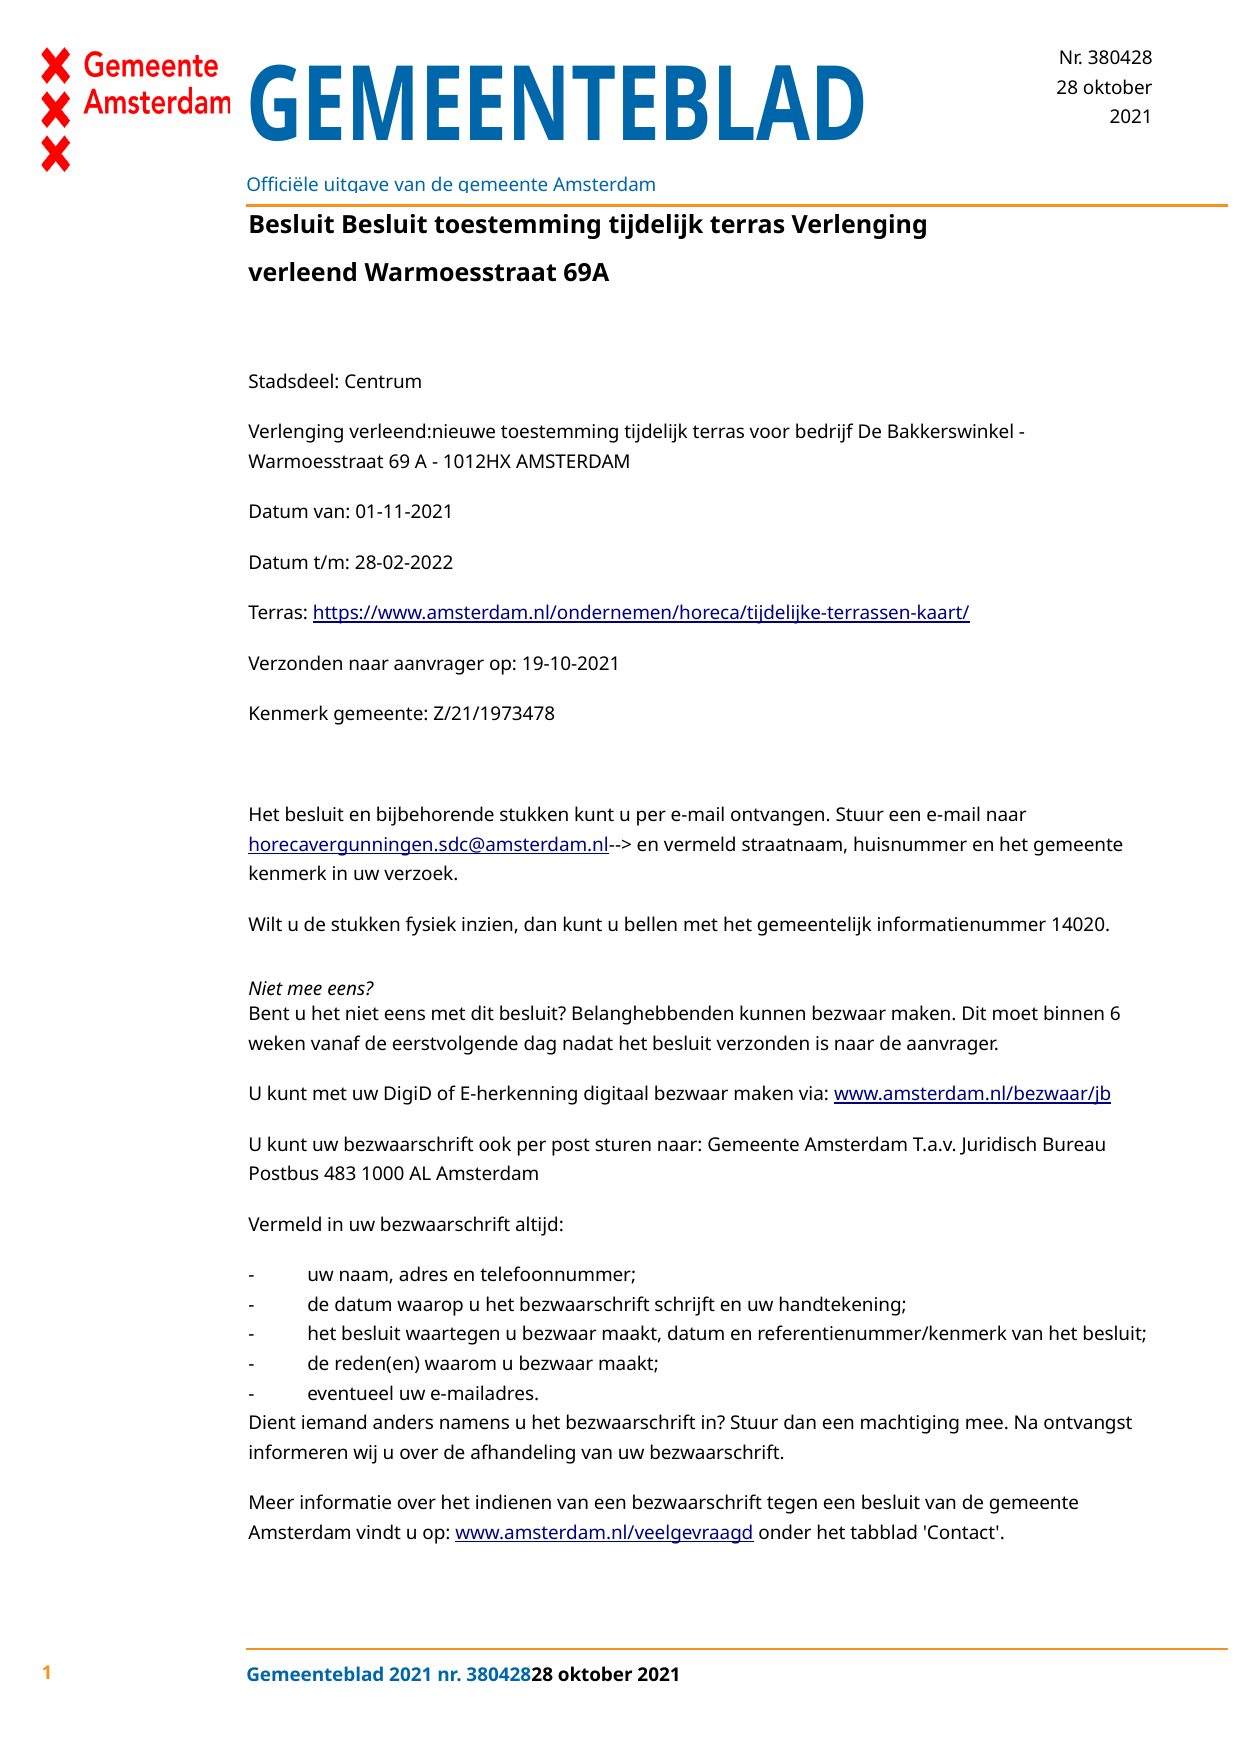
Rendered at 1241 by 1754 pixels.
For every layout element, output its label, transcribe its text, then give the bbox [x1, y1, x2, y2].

text Stadsdeel: Centrum [248, 368, 1152, 394]
list uw naam, adres en telefoonnummer; [248, 1261, 1152, 1287]
text Besluit Besluit toestemming tijdelijk terras Verlenging verleend Warmoesstraat 69A [248, 207, 1152, 288]
text Meer informatie over het indienen van een bezwaarschrift tegen een besluit van de gemeente Amsterdam vindt u op: www.amsterdam.nl/veelgevraagd onder het tabblad 'Contact'. [248, 1489, 1152, 1544]
text Vermeld in uw bezwaarschrift altijd: [248, 1211, 1152, 1237]
text Kenmerk gemeente: Z/21/1973478 [248, 700, 1152, 726]
text Dient iemand anders namens u het bezwaarschrift in? Stuur dan een machtiging mee. Na ontvangst informeren wij u over de afhandeling van uw bezwaarschrift. [248, 1409, 1152, 1464]
text U kunt met uw DigiD of E-herkenning digitaal bezwaar maken via: www.amsterdam.nl/bezwaar/jb [248, 1081, 1152, 1106]
text Wilt u de stukken fysiek inzien, dan kunt u bellen met het gemeentelijk informatienummer 14020. [248, 911, 1152, 937]
text Verlenging verleend:nieuwe toestemming tijdelijk terras voor bedrijf De Bakkerswinkel - Warmoesstraat 69 A - 1012HX AMSTERDAM [248, 419, 1152, 474]
list de reden(en) waarom u bezwaar maakt; [248, 1350, 1152, 1376]
text Datum t/m: 28-02-2022 [248, 549, 1152, 575]
picture [41, 47, 231, 172]
list de datum waarop u het bezwaarschrift schrijft en uw handtekening; [248, 1291, 1152, 1317]
text Bent u het niet eens met dit besluit? Belanghebbenden kunnen bezwaar maken. Dit moet binnen 6 weken vanaf de eerstvolgende dag nadat het besluit verzonden is naar de aanvrager. [248, 1001, 1152, 1056]
list eventueel uw e-mailadres. [248, 1380, 1152, 1405]
list het besluit waartegen u bezwaar maakt, datum en referentienummer/kenmerk van het besluit; [248, 1321, 1152, 1346]
text Het besluit en bijbehorende stukken kunt u per e-mail ontvangen. Stuur een e-mail naar horecavergunningen.sdc@amsterdam.nl--> en vermeld straatnaam, huisnummer en het gemeente kenmerk in uw verzoek. [248, 801, 1152, 886]
text U kunt uw bezwaarschrift ook per post sturen naar: Gemeente Amsterdam T.a.v. Juridisch Bureau Postbus 483 1000 AL Amsterdam [248, 1131, 1152, 1186]
text Verzonden naar aanvrager op: 19-10-2021 [248, 650, 1152, 676]
text Niet mee eens? [248, 975, 1152, 1001]
text Terras: https://www.amsterdam.nl/ondernemen/horeca/tijdelijke-terrassen-kaart/ [248, 599, 1152, 625]
text Datum van: 01-11-2021 [248, 499, 1152, 524]
